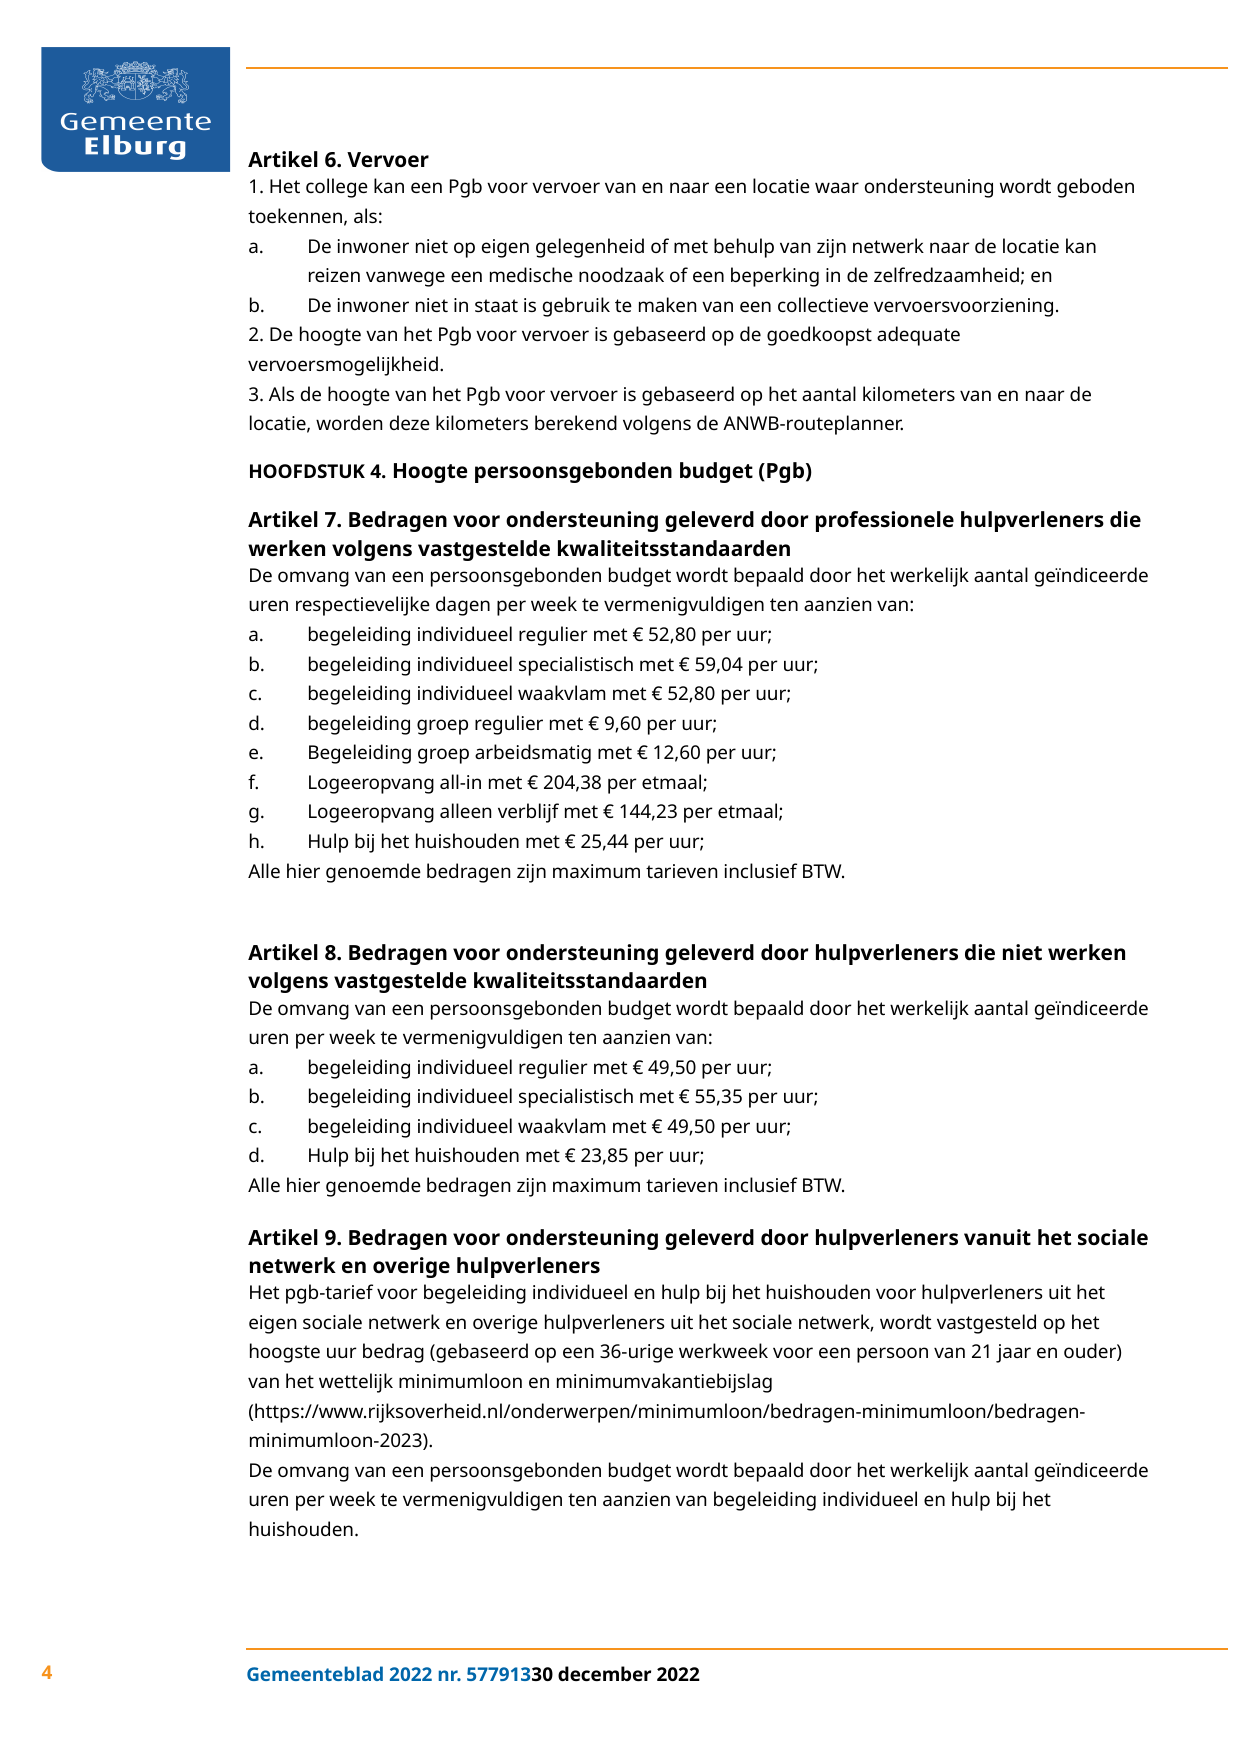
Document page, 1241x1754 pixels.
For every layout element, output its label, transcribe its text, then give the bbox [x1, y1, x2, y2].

list Logeeropvang alleen verblijf met € 144,23 per etmaal; [248, 799, 1152, 824]
list De inwoner niet in staat is gebruik te maken van een collectieve vervoersvoorziening. [248, 292, 1152, 318]
text Alle hier genoemde bedragen zijn maximum tarieven inclusief BTW. [248, 1172, 1152, 1198]
text Artikel 8. Bedragen voor ondersteuning geleverd door hulpverleners die niet werken volgens vastgestelde kwaliteitsstandaarden [248, 938, 1152, 995]
text 2. De hoogte van het Pgb voor vervoer is gebaseerd op de goedkoopst adequate vervoersmogelijkheid. [248, 322, 1152, 377]
text Artikel 7. Bedragen voor ondersteuning geleverd door professionele hulpverleners die werken volgens vastgestelde kwaliteitsstandaarden [248, 505, 1152, 562]
text HOOFDSTUK 4. Hoogte persoonsgebonden budget (Pgb) [248, 456, 1152, 484]
text De omvang van een persoonsgebonden budget wordt bepaald door het werkelijk aantal geïndiceerde uren per week te vermenigvuldigen ten aanzien van begeleiding individueel en hulp bij het huishouden. [248, 1457, 1152, 1542]
text 1. Het college kan een Pgb voor vervoer van en naar een locatie waar ondersteuning wordt geboden toekennen, als: [248, 174, 1152, 229]
list Logeeropvang all-in met € 204,38 per etmaal; [248, 769, 1152, 795]
list begeleiding individueel waakvlam met € 49,50 per uur; [248, 1113, 1152, 1139]
list begeleiding individueel specialistisch met € 55,35 per uur; [248, 1083, 1152, 1109]
list Hulp bij het huishouden met € 25,44 per uur; [248, 828, 1152, 854]
list begeleiding individueel regulier met € 52,80 per uur; [248, 621, 1152, 647]
list De inwoner niet op eigen gelegenheid of met behulp van zijn netwerk naar de locatie kan reizen vanwege een medische noodzaak of een beperking in de zelfredzaamheid; en [248, 233, 1152, 288]
text Artikel 9. Bedragen voor ondersteuning geleverd door hulpverleners vanuit het sociale netwerk en overige hulpverleners [248, 1223, 1152, 1279]
list begeleiding individueel regulier met € 49,50 per uur; [248, 1054, 1152, 1080]
text 3. Als de hoogte van het Pgb voor vervoer is gebaseerd op het aantal kilometers van en naar de locatie, worden deze kilometers berekend volgens de ANWB-routeplanner. [248, 381, 1152, 436]
text De omvang van een persoonsgebonden budget wordt bepaald door het werkelijk aantal geïndiceerde uren per week te vermenigvuldigen ten aanzien van: [248, 995, 1152, 1050]
list begeleiding individueel waakvlam met € 52,80 per uur; [248, 680, 1152, 706]
text Artikel 6. Vervoer [248, 145, 1152, 174]
list begeleiding individueel specialistisch met € 59,04 per uur; [248, 651, 1152, 677]
text De omvang van een persoonsgebonden budget wordt bepaald door het werkelijk aantal geïndiceerde uren respectievelijke dagen per week te vermenigvuldigen ten aanzien van: [248, 562, 1152, 617]
text Alle hier genoemde bedragen zijn maximum tarieven inclusief BTW. [248, 858, 1152, 884]
picture [41, 47, 231, 172]
text Het pgb-tarief voor begeleiding individueel en hulp bij het huishouden voor hulpverleners uit het eigen sociale netwerk en overige hulpverleners uit het sociale netwerk, wordt vastgesteld op het hoogste uur bedrag (gebaseerd op een 36-urige werkweek voor een persoon van 21 jaar en ouder) van het wettelijk minimumloon en minimumvakantiebijslag (https://www.rijksoverheid.nl/onderwerpen/minimumloon/bedragen-minimumloon/bedragen-minimumloon-2023). [248, 1279, 1152, 1453]
list Hulp bij het huishouden met € 23,85 per uur; [248, 1143, 1152, 1168]
list begeleiding groep regulier met € 9,60 per uur; [248, 710, 1152, 736]
list Begeleiding groep arbeidsmatig met € 12,60 per uur; [248, 739, 1152, 765]
